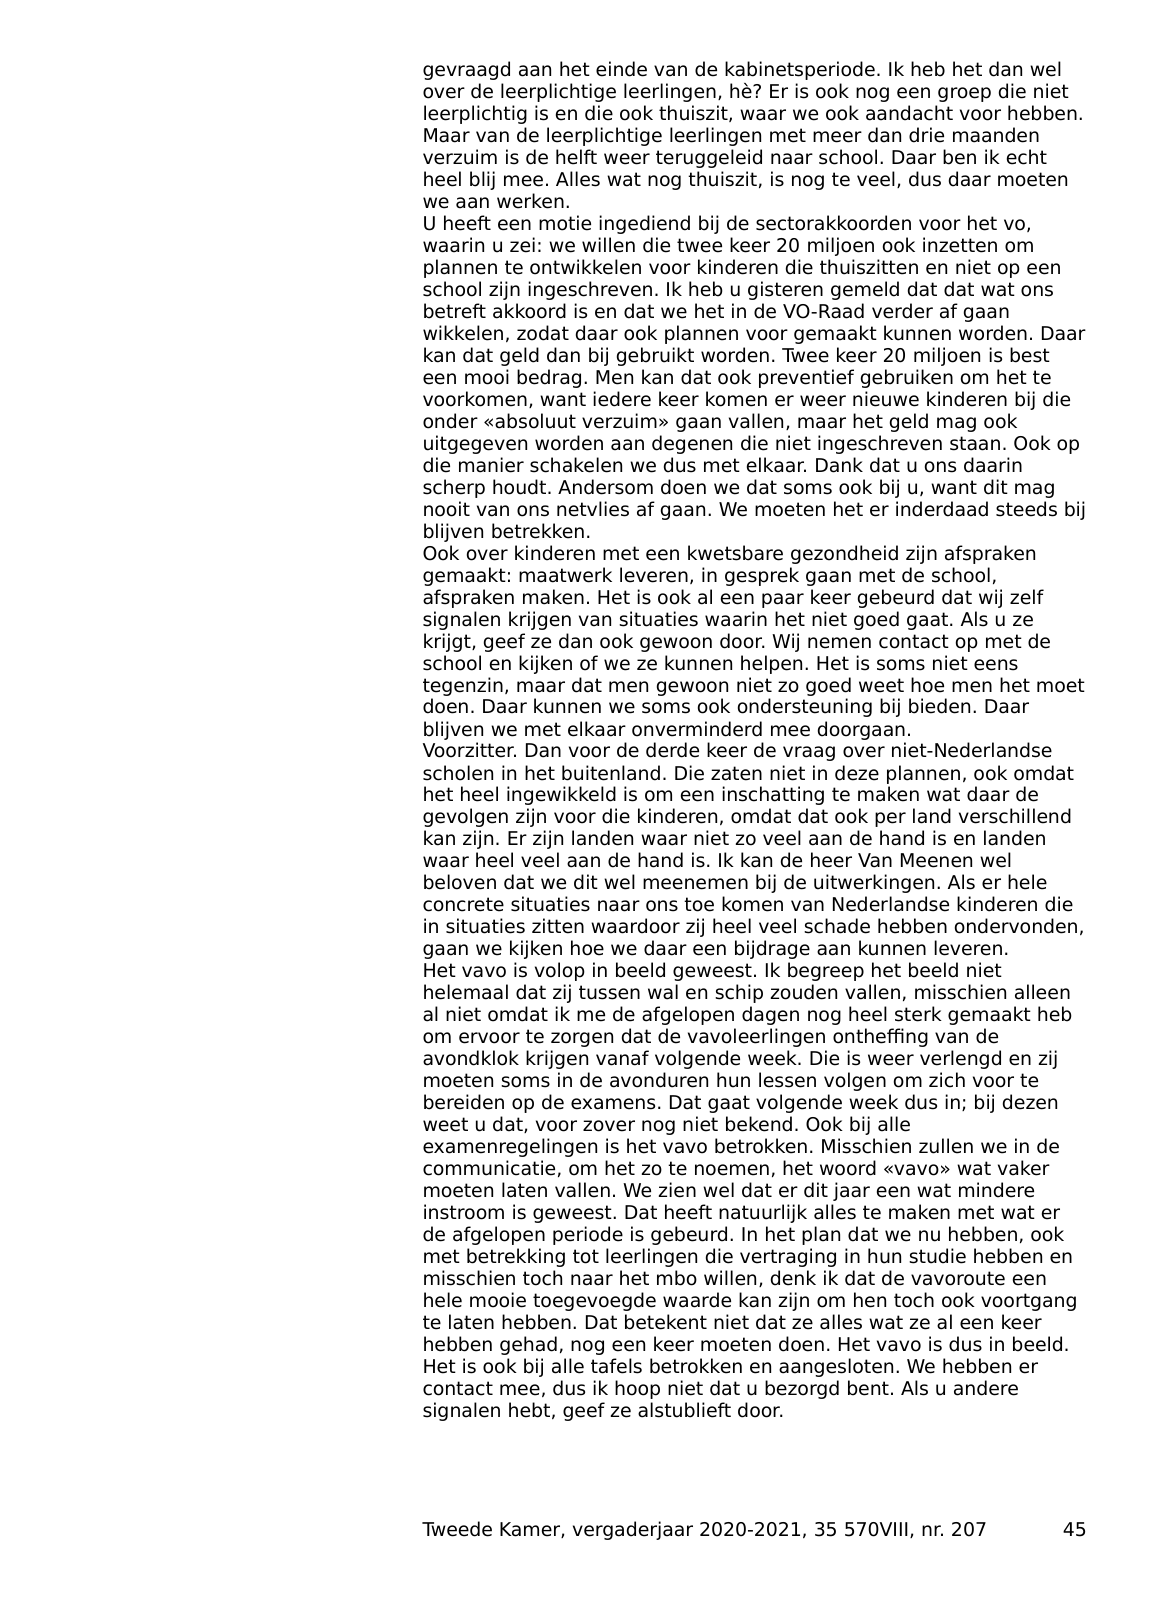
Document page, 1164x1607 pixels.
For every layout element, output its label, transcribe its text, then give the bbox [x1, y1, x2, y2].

text Voorzitter. Dan voor de derde keer de vraag over niet-Nederlandse scholen in het buitenland. Die zaten niet in deze plannen, ook omdat het heel ingewikkeld is om een inschatting te maken wat daar de gevolgen zijn voor die kinderen, omdat dat ook per land verschillend kan zijn. Er zijn landen waar niet zo veel aan de hand is en landen waar heel veel aan de hand is. Ik kan de heer Van Meenen wel beloven dat we dit wel meenemen bij de uitwerkingen. Als er hele concrete situaties naar ons toe komen van Nederlandse kinderen die in situaties zitten waardoor zij heel veel schade hebben ondervonden, gaan we kijken hoe we daar een bijdrage aan kunnen leveren. [422, 740, 1087, 960]
text Het vavo is volop in beeld geweest. Ik begreep het beeld niet helemaal dat zij tussen wal en schip zouden vallen, misschien alleen al niet omdat ik me de afgelopen dagen nog heel sterk gemaakt heb om ervoor te zorgen dat de vavoleerlingen ontheffing van de avondklok krijgen vanaf volgende week. Die is weer verlengd en zij moeten soms in de avonduren hun lessen volgen om zich voor te bereiden op de examens. Dat gaat volgende week dus in; bij dezen weet u dat, voor zover nog niet bekend. Ook bij alle examenregelingen is het vavo betrokken. Misschien zullen we in de communicatie, om het zo te noemen, het woord «vavo» wat vaker moeten laten vallen. We zien wel dat er dit jaar een wat mindere instroom is geweest. Dat heeft natuurlijk alles te maken met wat er de afgelopen periode is gebeurd. In het plan dat we nu hebben, ook met betrekking tot leerlingen die vertraging in hun studie hebben en misschien toch naar het mbo willen, denk ik dat de vavoroute een hele mooie toegevoegde waarde kan zijn om hen toch ook voortgang te laten hebben. Dat betekent niet dat ze alles wat ze al een keer hebben gehad, nog een keer moeten doen. Het vavo is dus in beeld. Het is ook bij alle tafels betrokken en aangesloten. We hebben er contact mee, dus ik hoop niet dat u bezorgd bent. Als u andere signalen hebt, geef ze alstublieft door. [422, 960, 1087, 1422]
text U heeft een motie ingediend bij de sectorakkoorden voor het vo, waarin u zei: we willen die twee keer 20 miljoen ook inzetten om plannen te ontwikkelen voor kinderen die thuiszitten en niet op een school zijn ingeschreven. Ik heb u gisteren gemeld dat dat wat ons betreft akkoord is en dat we het in de VO-Raad verder af gaan wikkelen, zodat daar ook plannen voor gemaakt kunnen worden. Daar kan dat geld dan bij gebruikt worden. Twee keer 20 miljoen is best een mooi bedrag. Men kan dat ook preventief gebruiken om het te voorkomen, want iedere keer komen er weer nieuwe kinderen bij die onder «absoluut verzuim» gaan vallen, maar het geld mag ook uitgegeven worden aan degenen die niet ingeschreven staan. Ook op die manier schakelen we dus met elkaar. Dank dat u ons daarin scherp houdt. Andersom doen we dat soms ook bij u, want dit mag nooit van ons netvlies af gaan. We moeten het er inderdaad steeds bij blijven betrekken. [422, 213, 1087, 543]
text gevraagd aan het einde van de kabinetsperiode. Ik heb het dan wel over de leerplichtige leerlingen, hè? Er is ook nog een groep die niet leerplichtig is en die ook thuiszit, waar we ook aandacht voor hebben. Maar van de leerplichtige leerlingen met meer dan drie maanden verzuim is de helft weer teruggeleid naar school. Daar ben ik echt heel blij mee. Alles wat nog thuiszit, is nog te veel, dus daar moeten we aan werken. [422, 59, 1087, 213]
text Ook over kinderen met een kwetsbare gezondheid zijn afspraken gemaakt: maatwerk leveren, in gesprek gaan met de school, afspraken maken. Het is ook al een paar keer gebeurd dat wij zelf signalen krijgen van situaties waarin het niet goed gaat. Als u ze krijgt, geef ze dan ook gewoon door. Wij nemen contact op met de school en kijken of we ze kunnen helpen. Het is soms niet eens tegenzin, maar dat men gewoon niet zo goed weet hoe men het moet doen. Daar kunnen we soms ook ondersteuning bij bieden. Daar blijven we met elkaar onverminderd mee doorgaan. [422, 543, 1087, 740]
